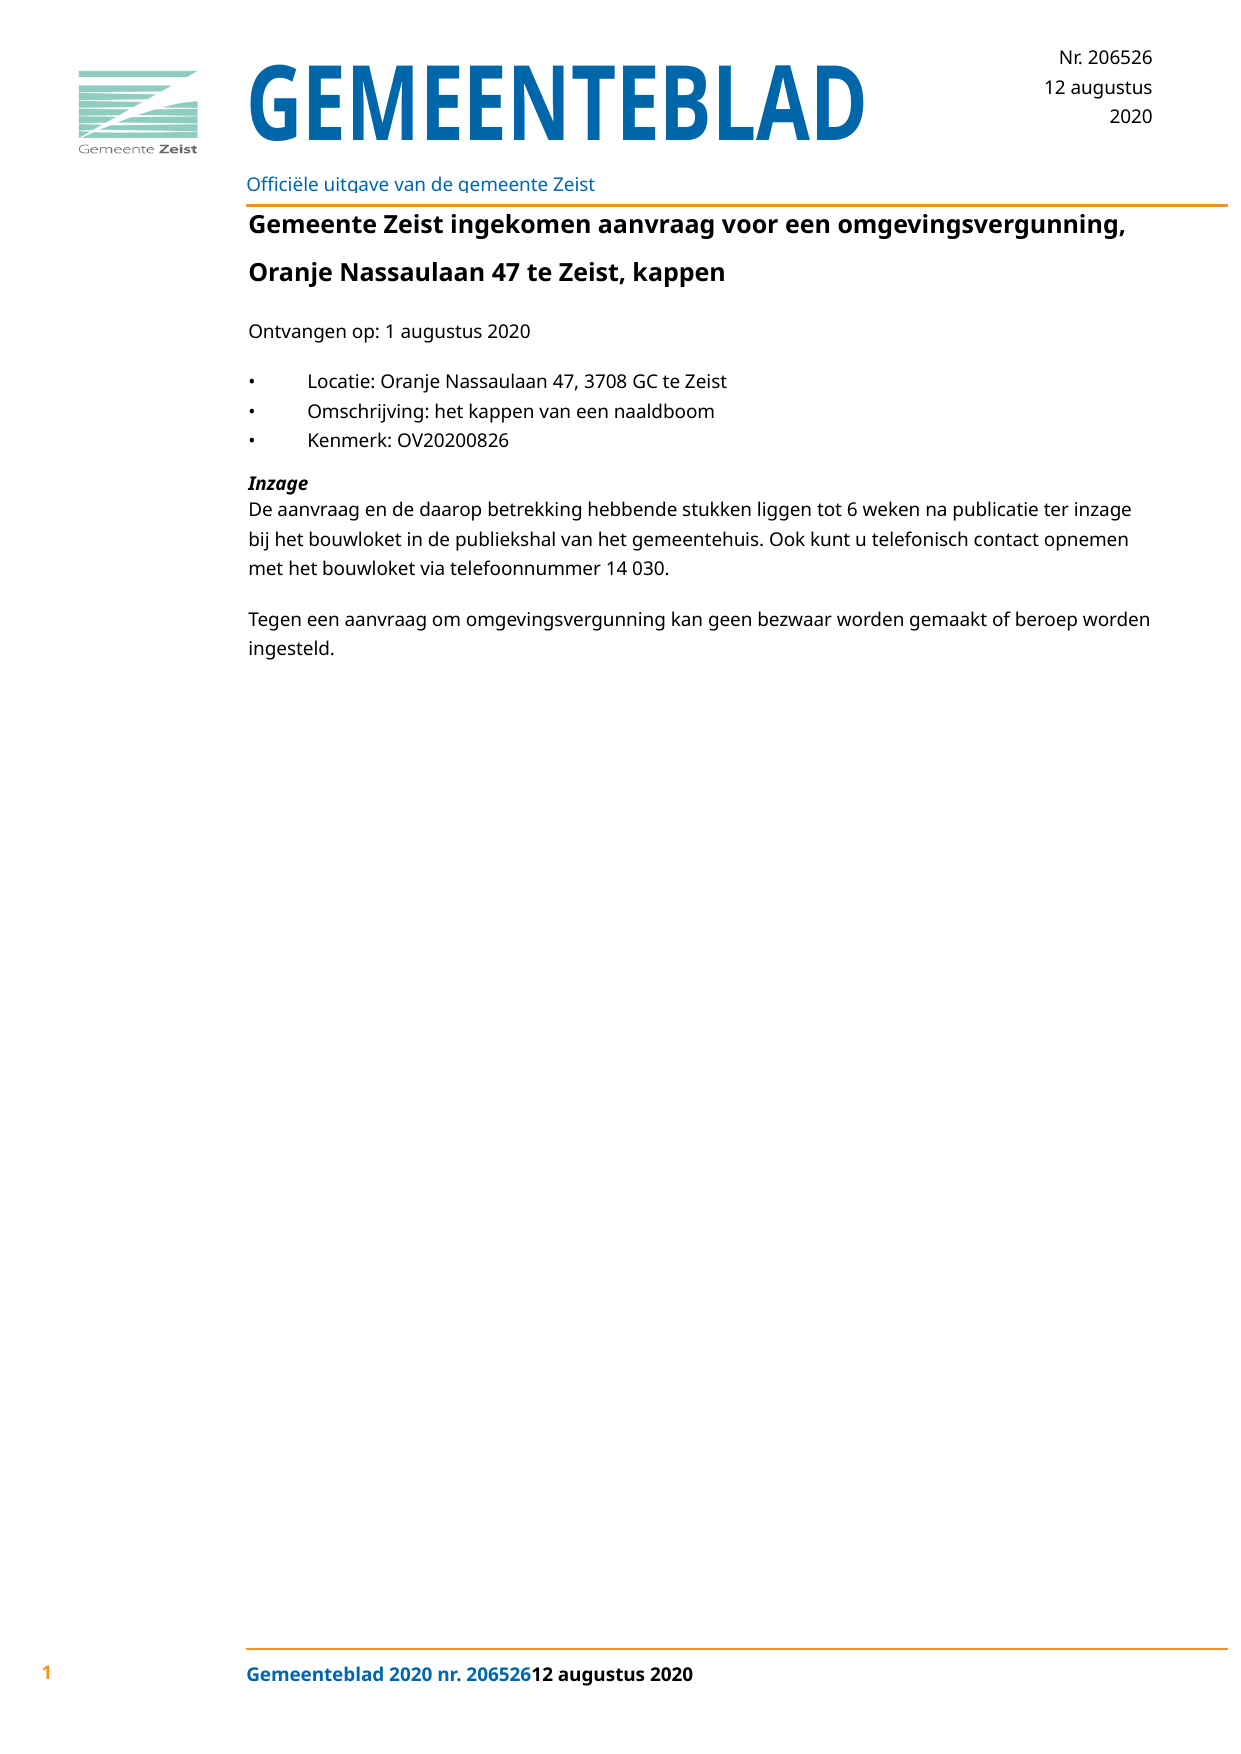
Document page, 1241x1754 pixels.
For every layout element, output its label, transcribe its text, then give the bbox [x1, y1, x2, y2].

text De aanvraag en de daarop betrekking hebbende stukken liggen tot 6 weken na publicatie ter inzage bij het bouwloket in de publiekshal van het gemeentehuis. Ook kunt u telefonisch contact opnemen met het bouwloket via telefoonnummer 14 030. [248, 496, 1152, 581]
picture [41, 47, 231, 172]
text Inzage [248, 471, 1152, 496]
list Locatie: Oranje Nassaulaan 47, 3708 GC te Zeist [248, 368, 1152, 394]
list Omschrijving: het kappen van een naaldboom [248, 398, 1152, 424]
list Kenmerk: OV20200826 [248, 427, 1152, 453]
text Tegen een aanvraag om omgevingsvergunning kan geen bezwaar worden gemaakt of beroep worden ingesteld. [248, 606, 1152, 661]
text Ontvangen op: 1 augustus 2020 [248, 318, 1152, 344]
text Gemeente Zeist ingekomen aanvraag voor een omgevingsvergunning, Oranje Nassaulaan 47 te Zeist, kappen [248, 207, 1152, 288]
